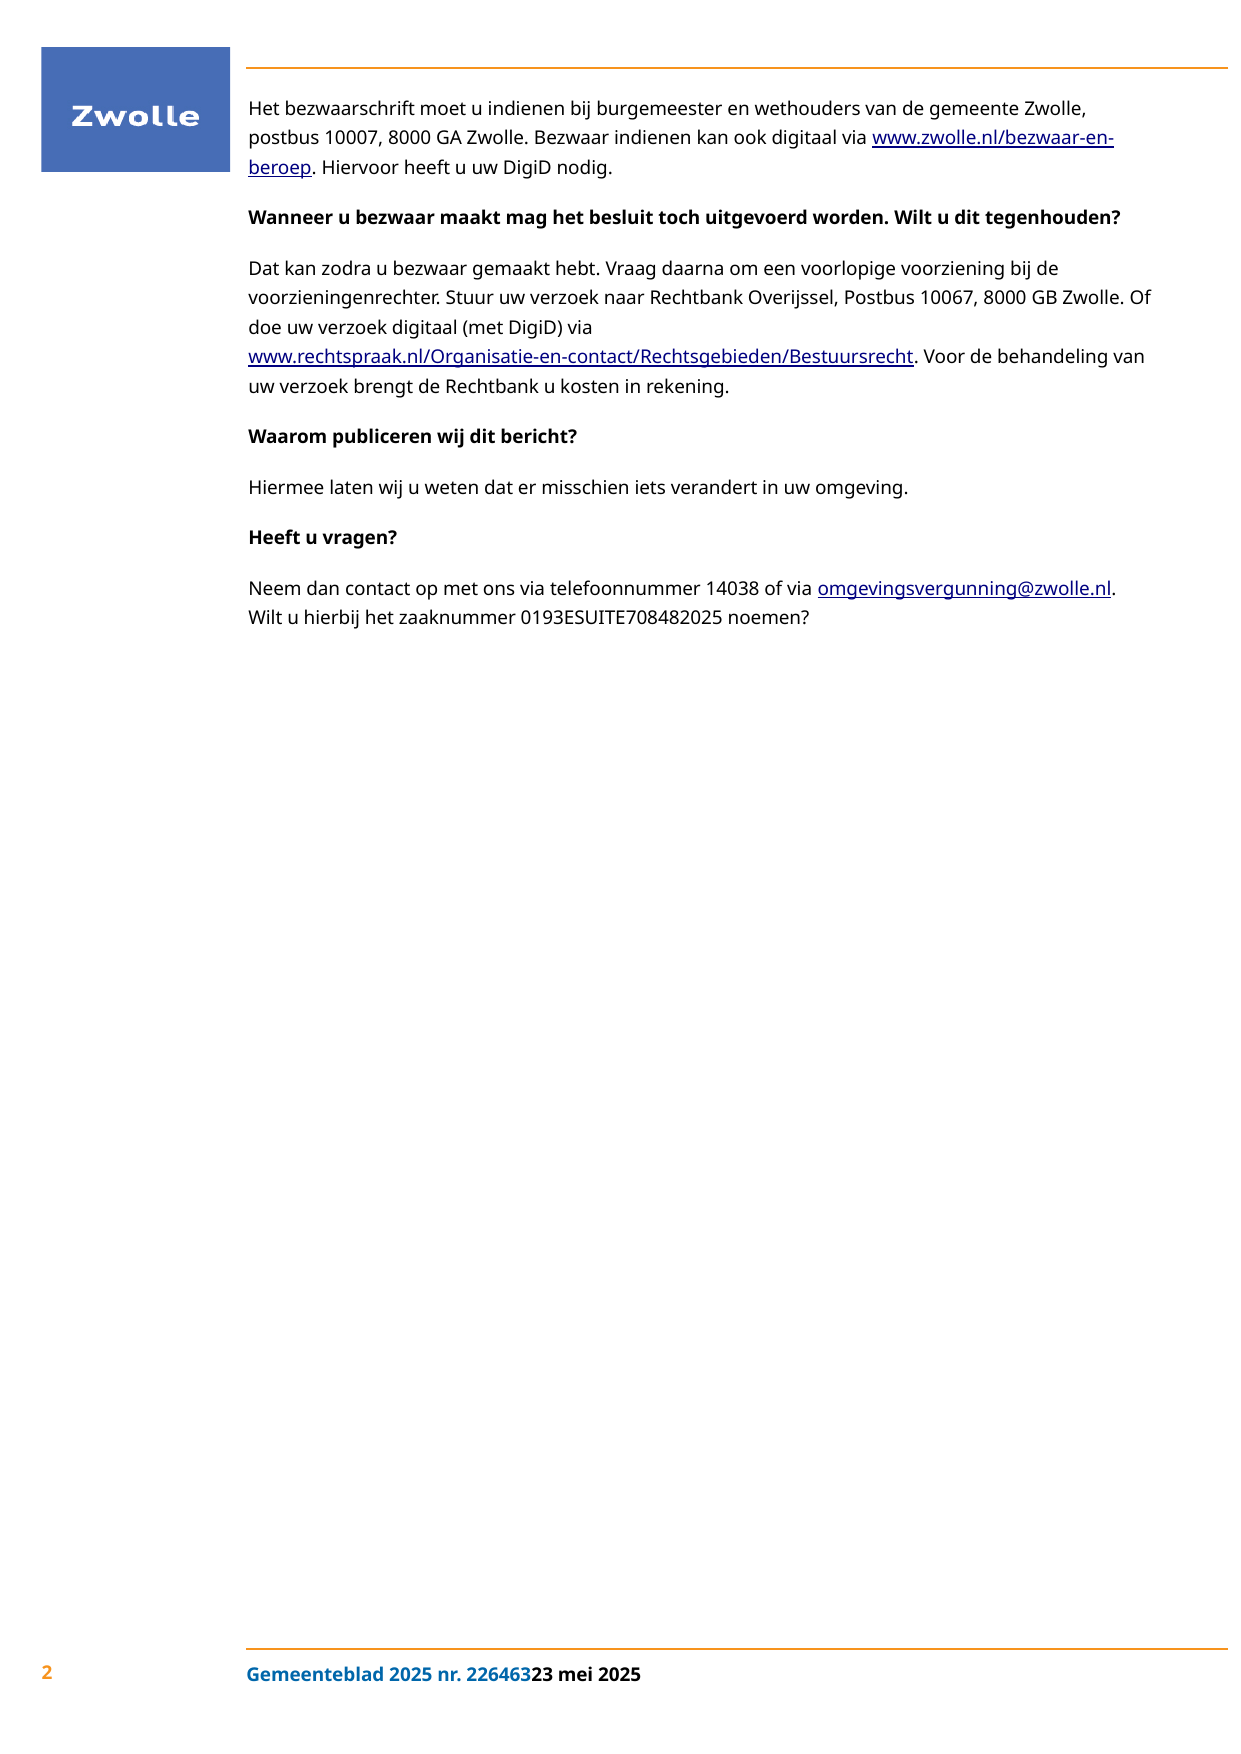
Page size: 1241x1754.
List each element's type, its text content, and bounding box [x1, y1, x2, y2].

text Hiermee laten wij u weten dat er misschien iets verandert in uw omgeving. [248, 474, 1152, 500]
text Heeft u vragen? [248, 524, 1152, 550]
picture [41, 47, 231, 172]
text Neem dan contact op met ons via telefoonnummer 14038 of via omgevingsvergunning@zwolle.nl. Wilt u hierbij het zaaknummer 0193ESUITE708482025 noemen? [248, 575, 1152, 630]
text Waarom publiceren wij dit bericht? [248, 423, 1152, 449]
text Wanneer u bezwaar maakt mag het besluit toch uitgevoerd worden. Wilt u dit tegenhouden? [248, 204, 1152, 230]
text Het bezwaarschrift moet u indienen bij burgemeester en wethouders van de gemeente Zwolle, postbus 10007, 8000 GA Zwolle. Bezwaar indienen kan ook digitaal via www.zwolle.nl/bezwaar-en-beroep. Hiervoor heeft u uw DigiD nodig. [248, 95, 1152, 180]
text Dat kan zodra u bezwaar gemaakt hebt. Vraag daarna om een voorlopige voorziening bij de voorzieningenrechter. Stuur uw verzoek naar Rechtbank Overijssel, Postbus 10067, 8000 GB Zwolle. Of doe uw verzoek digitaal (met DigiD) via www.rechtspraak.nl/Organisatie-en-contact/Rechtsgebieden/Bestuursrecht. Voor de behandeling van uw verzoek brengt de Rechtbank u kosten in rekening. [248, 255, 1152, 399]
